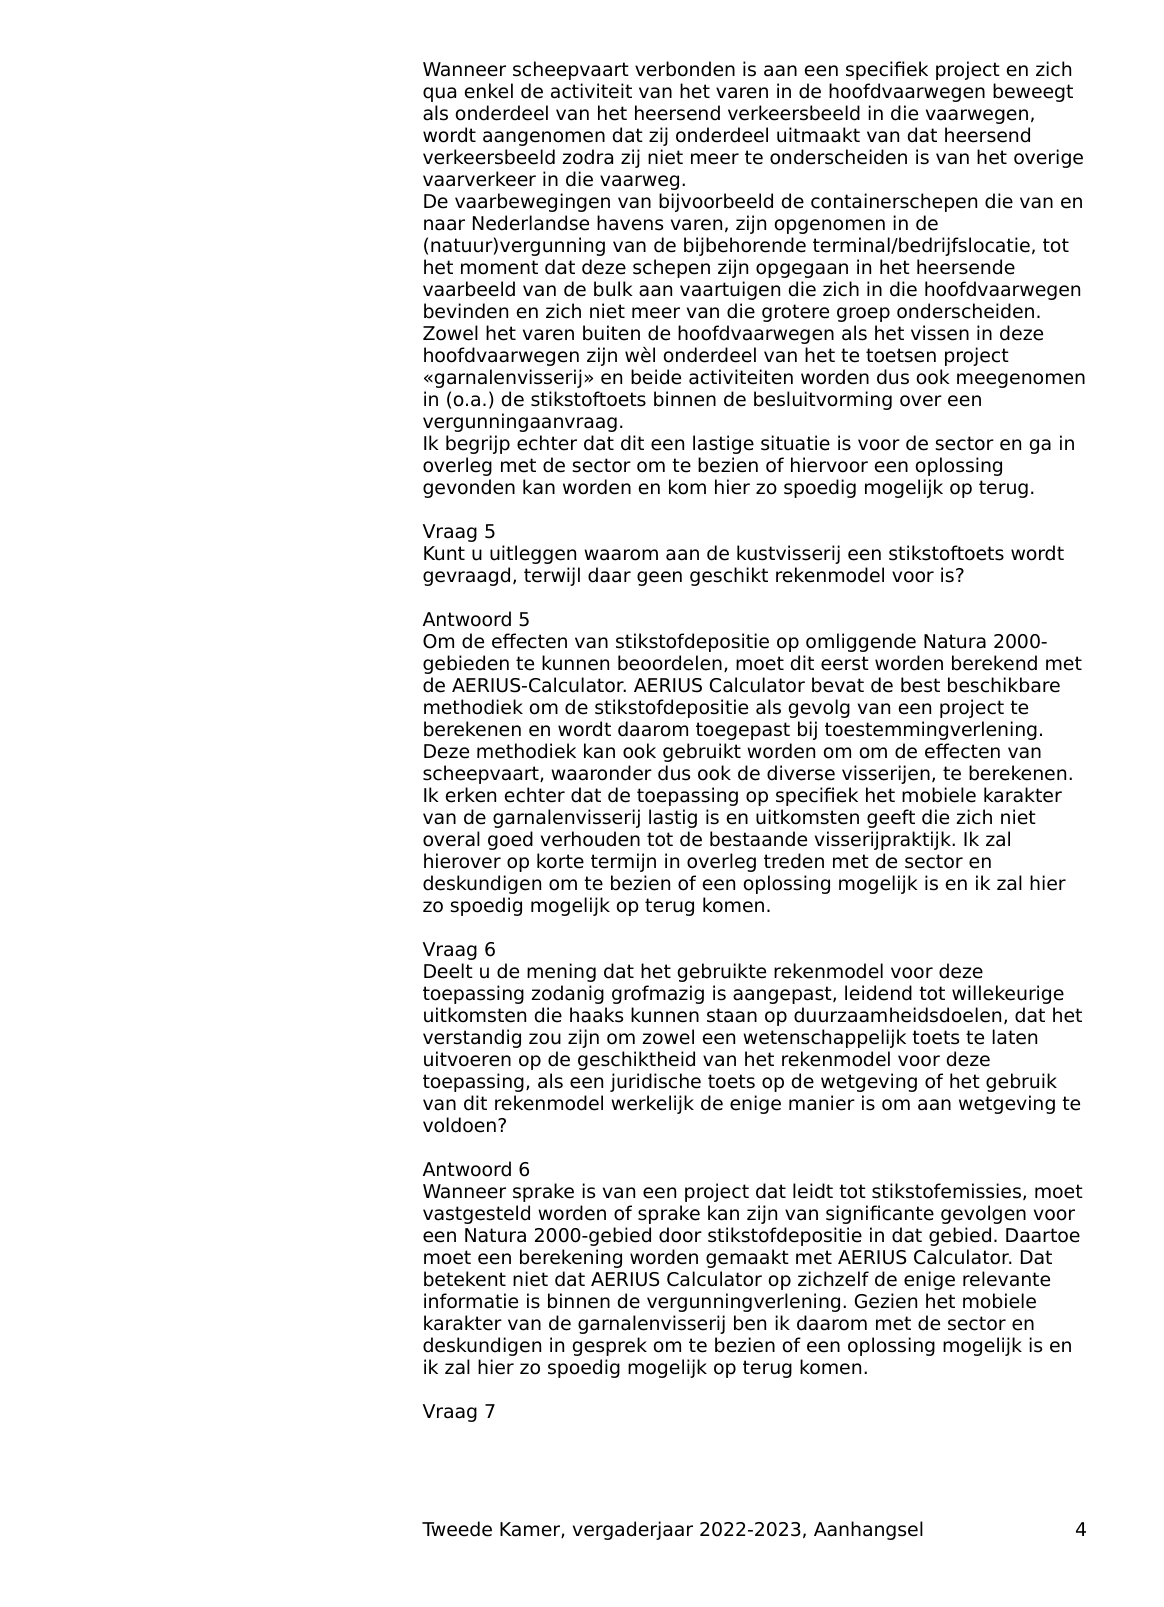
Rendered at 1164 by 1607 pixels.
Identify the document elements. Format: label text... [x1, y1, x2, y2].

text Zowel het varen buiten de hoofdvaarwegen als het vissen in deze hoofdvaarwegen zijn wèl onderdeel van het te toetsen project «garnalenvisserij» en beide activiteiten worden dus ook meegenomen in (o.a.) de stikstoftoets binnen de besluitvorming over een vergunningaanvraag. [422, 323, 1087, 433]
text Ik begrijp echter dat dit een lastige situatie is voor de sector en ga in overleg met de sector om te bezien of hiervoor een oplossing gevonden kan worden en kom hier zo spoedig mogelijk op terug. [422, 433, 1087, 499]
text Antwoord 6 [422, 1159, 1087, 1181]
text De vaarbewegingen van bijvoorbeeld de containerschepen die van en naar Nederlandse havens varen, zijn opgenomen in de (natuur)vergunning van de bijbehorende terminal/bedrijfslocatie, tot het moment dat deze schepen zijn opgegaan in het heersende vaarbeeld van de bulk aan vaartuigen die zich in die hoofdvaarwegen bevinden en zich niet meer van die grotere groep onderscheiden. [422, 191, 1087, 323]
text Vraag 5 [422, 521, 1087, 543]
text Antwoord 5 [422, 609, 1087, 631]
text Om de effecten van stikstofdepositie op omliggende Natura 2000-gebieden te kunnen beoordelen, moet dit eerst worden berekend met de AERIUS-Calculator. AERIUS Calculator bevat de best beschikbare methodiek om de stikstofdepositie als gevolg van een project te berekenen en wordt daarom toegepast bij toestemmingverlening. Deze methodiek kan ook gebruikt worden om om de effecten van scheepvaart, waaronder dus ook de diverse visserijen, te berekenen. [422, 631, 1087, 785]
text Wanneer scheepvaart verbonden is aan een specifiek project en zich qua enkel de activiteit van het varen in de hoofdvaarwegen beweegt als onderdeel van het heersend verkeersbeeld in die vaarwegen, wordt aangenomen dat zij onderdeel uitmaakt van dat heersend verkeersbeeld zodra zij niet meer te onderscheiden is van het overige vaarverkeer in die vaarweg. [422, 59, 1087, 191]
text Deelt u de mening dat het gebruikte rekenmodel voor deze toepassing zodanig grofmazig is aangepast, leidend tot willekeurige uitkomsten die haaks kunnen staan op duurzaamheidsdoelen, dat het verstandig zou zijn om zowel een wetenschappelijk toets te laten uitvoeren op de geschiktheid van het rekenmodel voor deze toepassing, als een juridische toets op de wetgeving of het gebruik van dit rekenmodel werkelijk de enige manier is om aan wetgeving te voldoen? [422, 961, 1087, 1137]
text Ik erken echter dat de toepassing op specifiek het mobiele karakter van de garnalenvisserij lastig is en uitkomsten geeft die zich niet overal goed verhouden tot de bestaande visserijpraktijk. Ik zal hierover op korte termijn in overleg treden met de sector en deskundigen om te bezien of een oplossing mogelijk is en ik zal hier zo spoedig mogelijk op terug komen. [422, 785, 1087, 917]
text Vraag 6 [422, 939, 1087, 961]
text Kunt u uitleggen waarom aan de kustvisserij een stikstoftoets wordt gevraagd, terwijl daar geen geschikt rekenmodel voor is? [422, 543, 1087, 587]
text Vraag 7 [422, 1401, 1087, 1423]
text Wanneer sprake is van een project dat leidt tot stikstofemissies, moet vastgesteld worden of sprake kan zijn van significante gevolgen voor een Natura 2000-gebied door stikstofdepositie in dat gebied. Daartoe moet een berekening worden gemaakt met AERIUS Calculator. Dat betekent niet dat AERIUS Calculator op zichzelf de enige relevante informatie is binnen de vergunningverlening. Gezien het mobiele karakter van de garnalenvisserij ben ik daarom met de sector en deskundigen in gesprek om te bezien of een oplossing mogelijk is en ik zal hier zo spoedig mogelijk op terug komen. [422, 1181, 1087, 1379]
